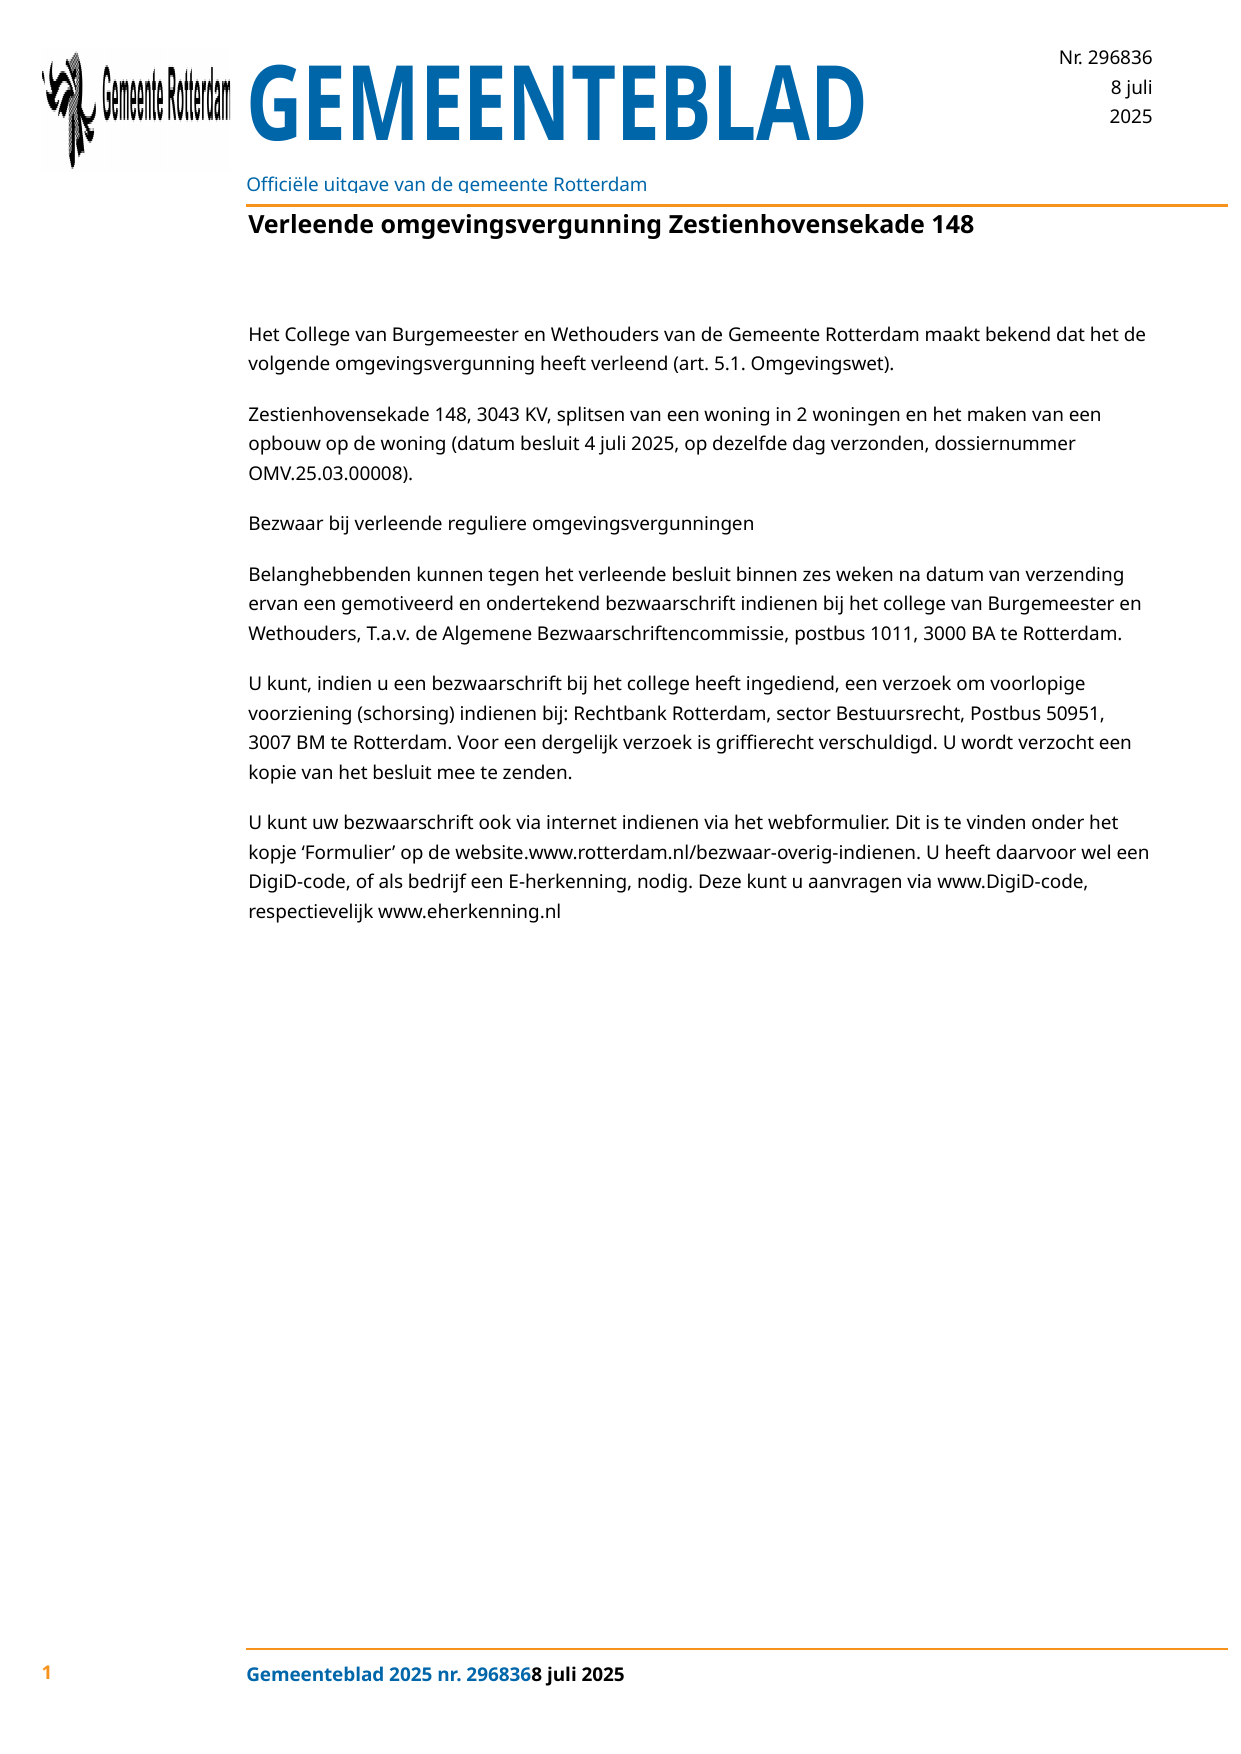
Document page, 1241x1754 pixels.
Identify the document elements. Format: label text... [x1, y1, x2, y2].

text Het College van Burgemeester en Wethouders van de Gemeente Rotterdam maakt bekend dat het de volgende omgevingsvergunning heeft verleend (art. 5.1. Omgevingswet). [248, 321, 1152, 376]
text Belanghebbenden kunnen tegen het verleende besluit binnen zes weken na datum van verzending ervan een gemotiveerd en ondertekend bezwaarschrift indienen bij het college van Burgemeester en Wethouders, T.a.v. de Algemene Bezwaarschriftencommissie, postbus 1011, 3000 BA te Rotterdam. [248, 561, 1152, 646]
picture [41, 47, 231, 172]
text U kunt, indien u een bezwaarschrift bij het college heeft ingediend, een verzoek om voorlopige voorziening (schorsing) indienen bij: Rechtbank Rotterdam, sector Bestuursrecht, Postbus 50951, 3007 BM te Rotterdam. Voor een dergelijk verzoek is griffierecht verschuldigd. U wordt verzocht een kopie van het besluit mee te zenden. [248, 670, 1152, 785]
text Verleende omgevingsvergunning Zestienhovensekade 148 [248, 207, 1152, 241]
text Zestienhovensekade 148, 3043 KV, splitsen van een woning in 2 woningen en het maken van een opbouw op de woning (datum besluit 4 juli 2025, op dezelfde dag verzonden, dossiernummer OMV.25.03.00008). [248, 401, 1152, 486]
text U kunt uw bezwaarschrift ook via internet indienen via het webformulier. Dit is te vinden onder het kopje ‘Formulier’ op de website.www.rotterdam.nl/bezwaar-overig-indienen. U heeft daarvoor wel een DigiD-code, of als bedrijf een E-herkenning, nodig. Deze kunt u aanvragen via www.DigiD-code, respectievelijk www.eherkenning.nl [248, 809, 1152, 924]
text Bezwaar bij verleende reguliere omgevingsvergunningen [248, 510, 1152, 536]
